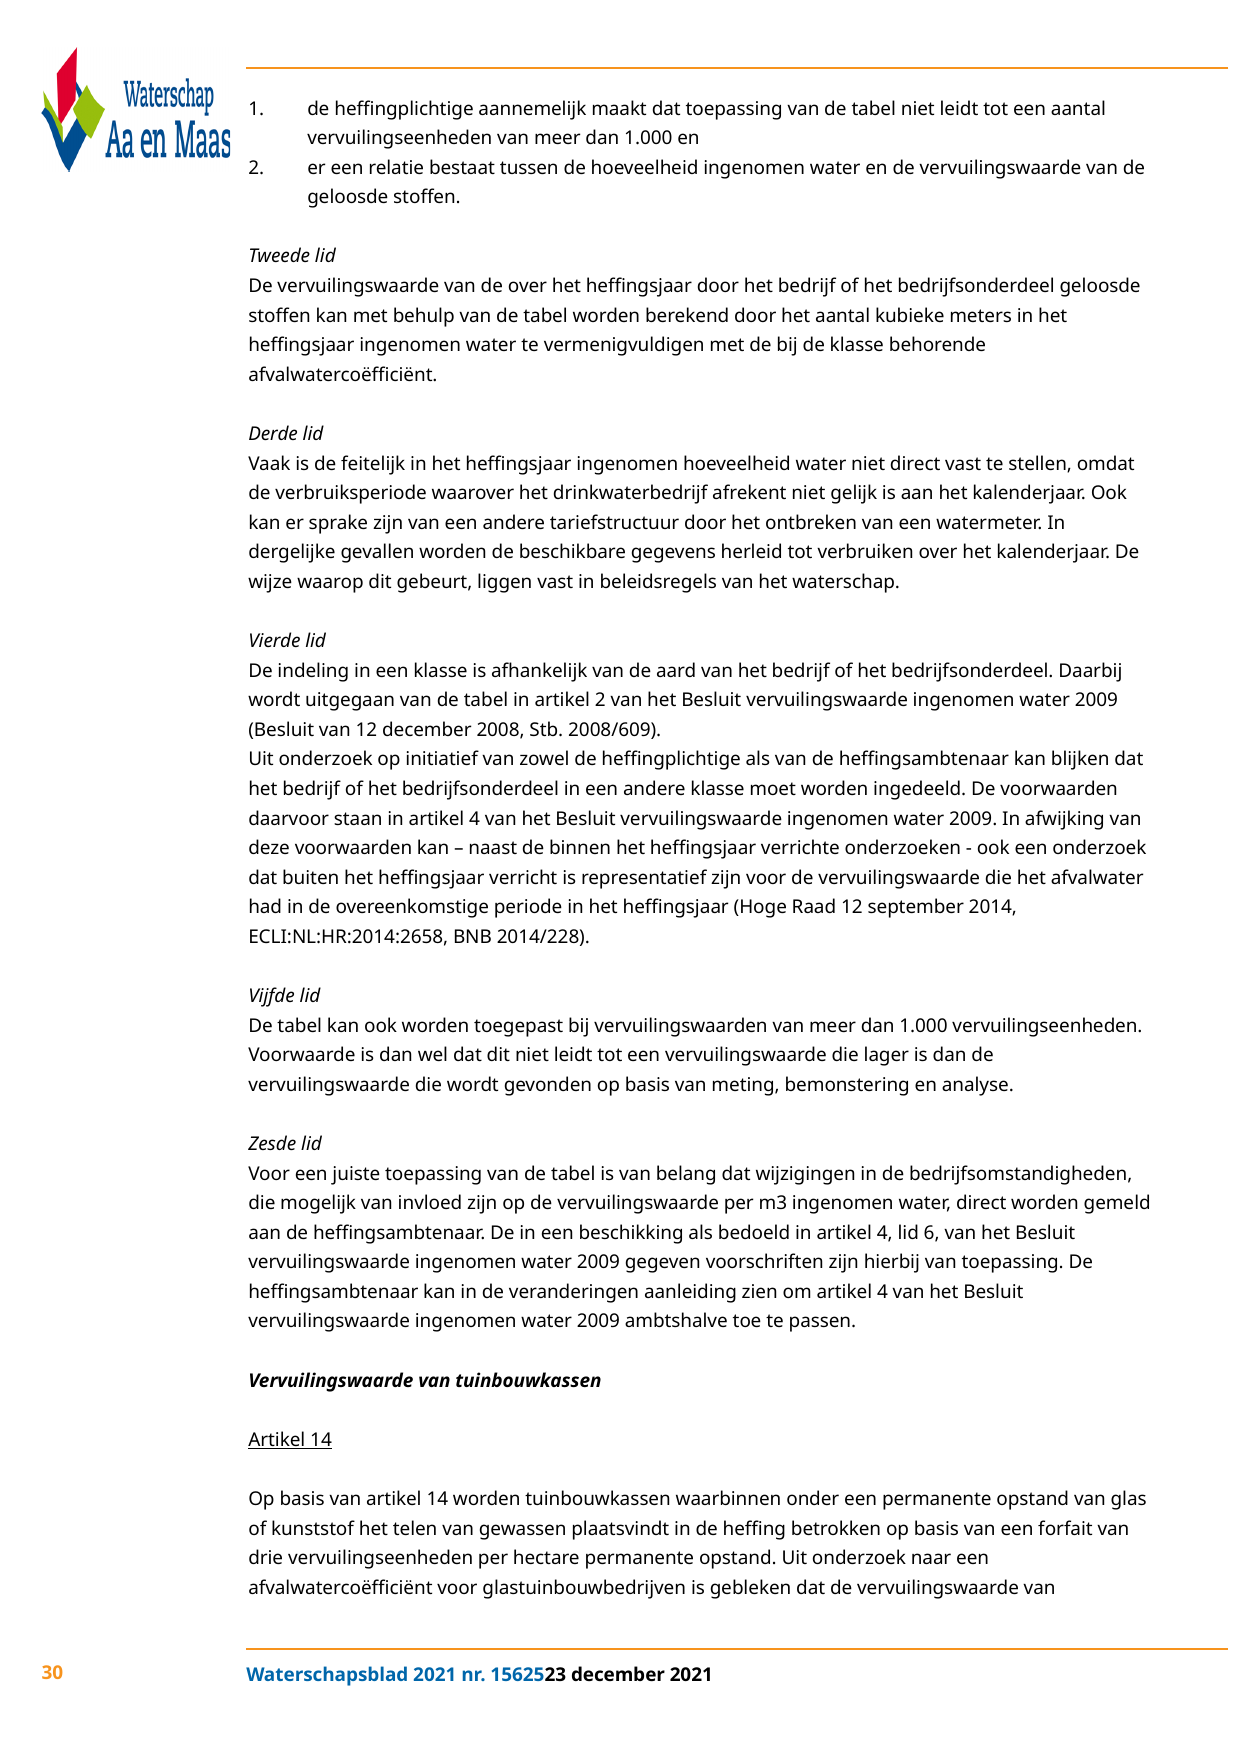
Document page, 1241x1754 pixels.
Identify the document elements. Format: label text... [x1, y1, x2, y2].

text Vierde lid [248, 627, 1152, 653]
text Uit onderzoek op initiatief van zowel de heffingplichtige als van de heffingsambtenaar kan blijken dat het bedrijf of het bedrijfsonderdeel in een andere klasse moet worden ingedeeld. De voorwaarden daarvoor staan in artikel 4 van het Besluit vervuilingswaarde ingenomen water 2009. In afwijking van deze voorwaarden kan – naast de binnen het heffingsjaar verrichte onderzoeken - ook een onderzoek dat buiten het heffingsjaar verricht is representatief zijn voor de vervuilingswaarde die het afvalwater had in de overeenkomstige periode in het heffingsjaar (Hoge Raad 12 september 2014, ECLI:NL:HR:2014:2658, BNB 2014/228). [248, 746, 1152, 949]
list de heffingplichtige aannemelijk maakt dat toepassing van de tabel niet leidt tot een aantal vervuilingseenheden van meer dan 1.000 en [248, 95, 1152, 150]
text De vervuilingswaarde van de over het heffingsjaar door het bedrijf of het bedrijfsonderdeel geloosde stoffen kan met behulp van de tabel worden berekend door het aantal kubieke meters in het heffingsjaar ingenomen water te vermenigvuldigen met de bij de klasse behorende afvalwatercoëfficiënt. [248, 272, 1152, 387]
text Tweede lid [248, 243, 1152, 268]
list er een relatie bestaat tussen de hoeveelheid ingenomen water en de vervuilingswaarde van de geloosde stoffen. [248, 154, 1152, 209]
text Op basis van artikel 14 worden tuinbouwkassen waarbinnen onder een permanente opstand van glas of kunststof het telen van gewassen plaatsvindt in de heffing betrokken op basis van een forfait van drie vervuilingseenheden per hectare permanente opstand. Uit onderzoek naar een afvalwatercoëfficiënt voor glastuinbouwbedrijven is gebleken dat de vervuilingswaarde van [248, 1485, 1152, 1600]
text Vervuilingswaarde van tuinbouwkassen [248, 1367, 1152, 1393]
text Derde lid [248, 420, 1152, 446]
text Voor een juiste toepassing van de tabel is van belang dat wijzigingen in de bedrijfsomstandigheden, die mogelijk van invloed zijn op de vervuilingswaarde per m3 ingenomen water, direct worden gemeld aan de heffingsambtenaar. De in een beschikking als bedoeld in artikel 4, lid 6, van het Besluit vervuilingswaarde ingenomen water 2009 gegeven voorschriften zijn hierbij van toepassing. De heffingsambtenaar kan in de veranderingen aanleiding zien om artikel 4 van het Besluit vervuilingswaarde ingenomen water 2009 ambtshalve toe te passen. [248, 1160, 1152, 1333]
text Vijfde lid [248, 982, 1152, 1008]
picture [41, 47, 231, 172]
text De tabel kan ook worden toegepast bij vervuilingswaarden van meer dan 1.000 vervuilingseenheden. Voorwaarde is dan wel dat dit niet leidt tot een vervuilingswaarde die lager is dan de vervuilingswaarde die wordt gevonden op basis van meting, bemonstering en analyse. [248, 1012, 1152, 1097]
text Zesde lid [248, 1130, 1152, 1156]
text De indeling in een klasse is afhankelijk van de aard van het bedrijf of het bedrijfsonderdeel. Daarbij wordt uitgegaan van de tabel in artikel 2 van het Besluit vervuilingswaarde ingenomen water 2009 (Besluit van 12 december 2008, Stb. 2008/609). [248, 657, 1152, 742]
text Vaak is de feitelijk in het heffingsjaar ingenomen hoeveelheid water niet direct vast te stellen, omdat de verbruiksperiode waarover het drinkwaterbedrijf afrekent niet gelijk is aan het kalenderjaar. Ook kan er sprake zijn van een andere tariefstructuur door het ontbreken van een watermeter. In dergelijke gevallen worden de beschikbare gegevens herleid tot verbruiken over het kalenderjaar. De wijze waarop dit gebeurt, liggen vast in beleidsregels van het waterschap. [248, 450, 1152, 594]
text Artikel 14 [248, 1426, 1152, 1452]
